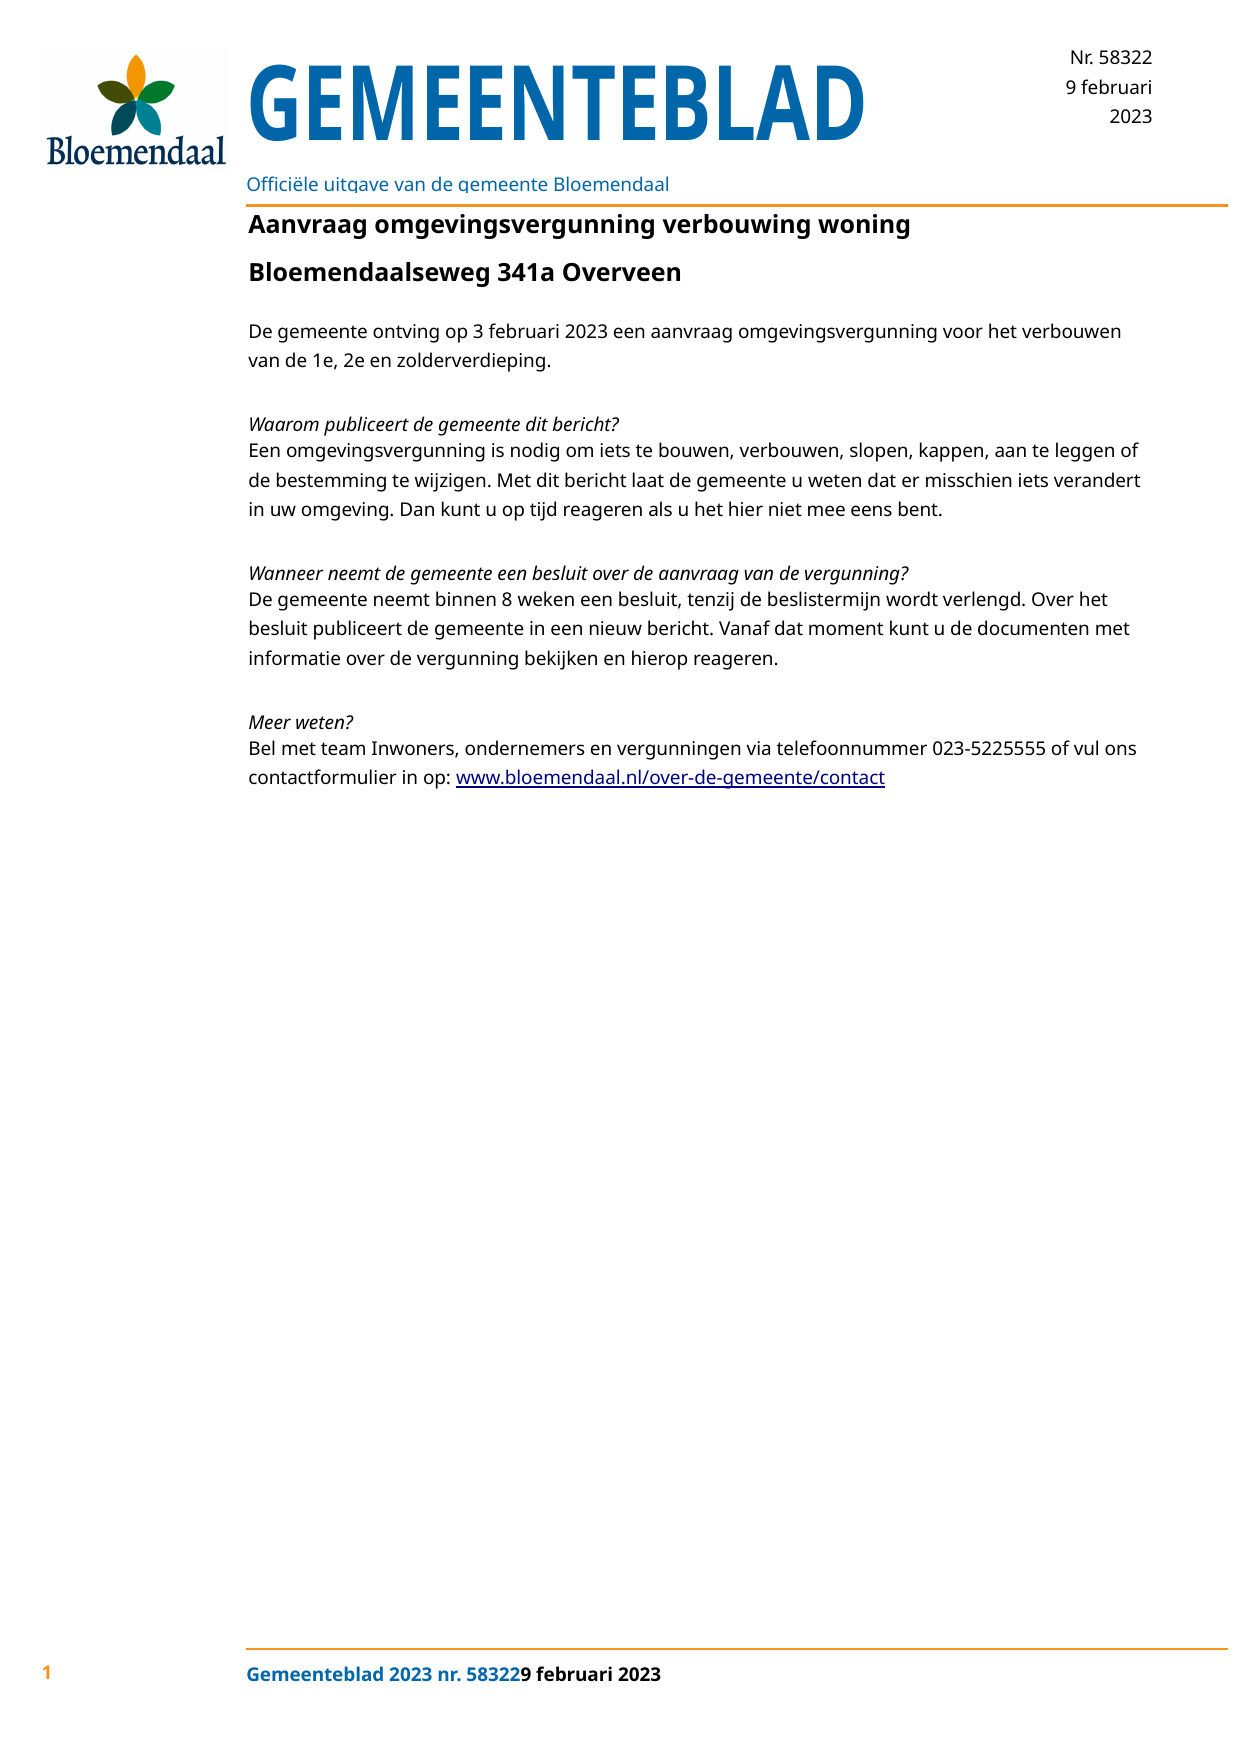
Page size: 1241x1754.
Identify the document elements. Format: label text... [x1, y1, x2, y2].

text Waarom publiceert de gemeente dit bericht? [248, 411, 1152, 437]
text Een omgevingsvergunning is nodig om iets te bouwen, verbouwen, slopen, kappen, aan te leggen of de bestemming te wijzigen. Met dit bericht laat de gemeente u weten dat er misschien iets verandert in uw omgeving. Dan kunt u op tijd reageren als u het hier niet mee eens bent. [248, 437, 1152, 522]
text De gemeente neemt binnen 8 weken een besluit, tenzij de beslistermijn wordt verlengd. Over het besluit publiceert de gemeente in een nieuw bericht. Vanaf dat moment kunt u de documenten met informatie over de vergunning bekijken en hierop reageren. [248, 586, 1152, 671]
text De gemeente ontving op 3 februari 2023 een aanvraag omgevingsvergunning voor het verbouwen van de 1e, 2e en zolderverdieping. [248, 318, 1152, 373]
picture [41, 47, 231, 172]
text Aanvraag omgevingsvergunning verbouwing woning Bloemendaalseweg 341a Overveen [248, 207, 1152, 288]
text Wanneer neemt de gemeente een besluit over de aanvraag van de vergunning? [248, 560, 1152, 586]
text Bel met team Inwoners, ondernemers en vergunningen via telefoonnummer 023-5225555 of vul ons contactformulier in op: www.bloemendaal.nl/over-de-gemeente/contact [248, 735, 1152, 790]
text Meer weten? [248, 709, 1152, 735]
